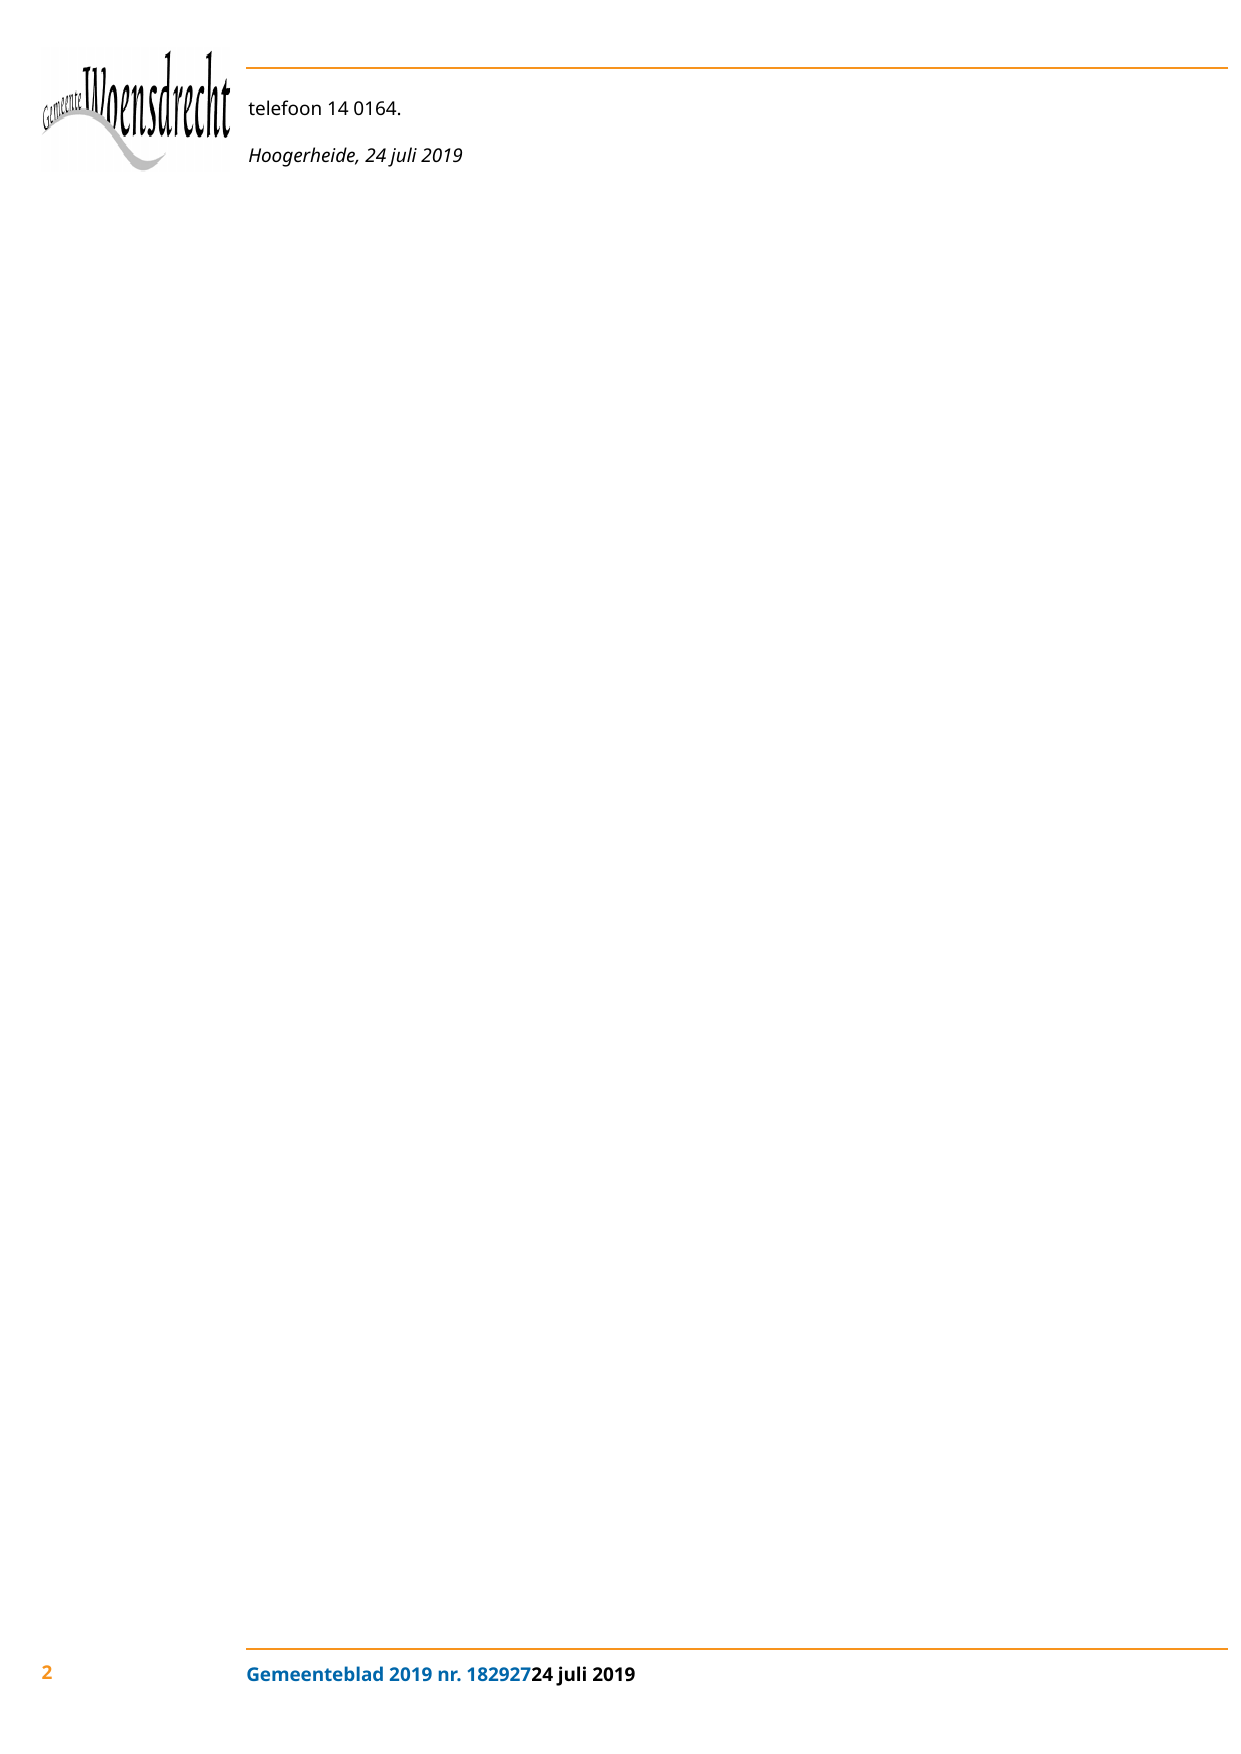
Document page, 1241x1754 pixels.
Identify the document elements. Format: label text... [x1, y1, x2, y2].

picture [41, 47, 231, 172]
text Hoogerheide, 24 juli 2019 [248, 143, 1152, 168]
text telefoon 14 0164. [248, 95, 1152, 121]
